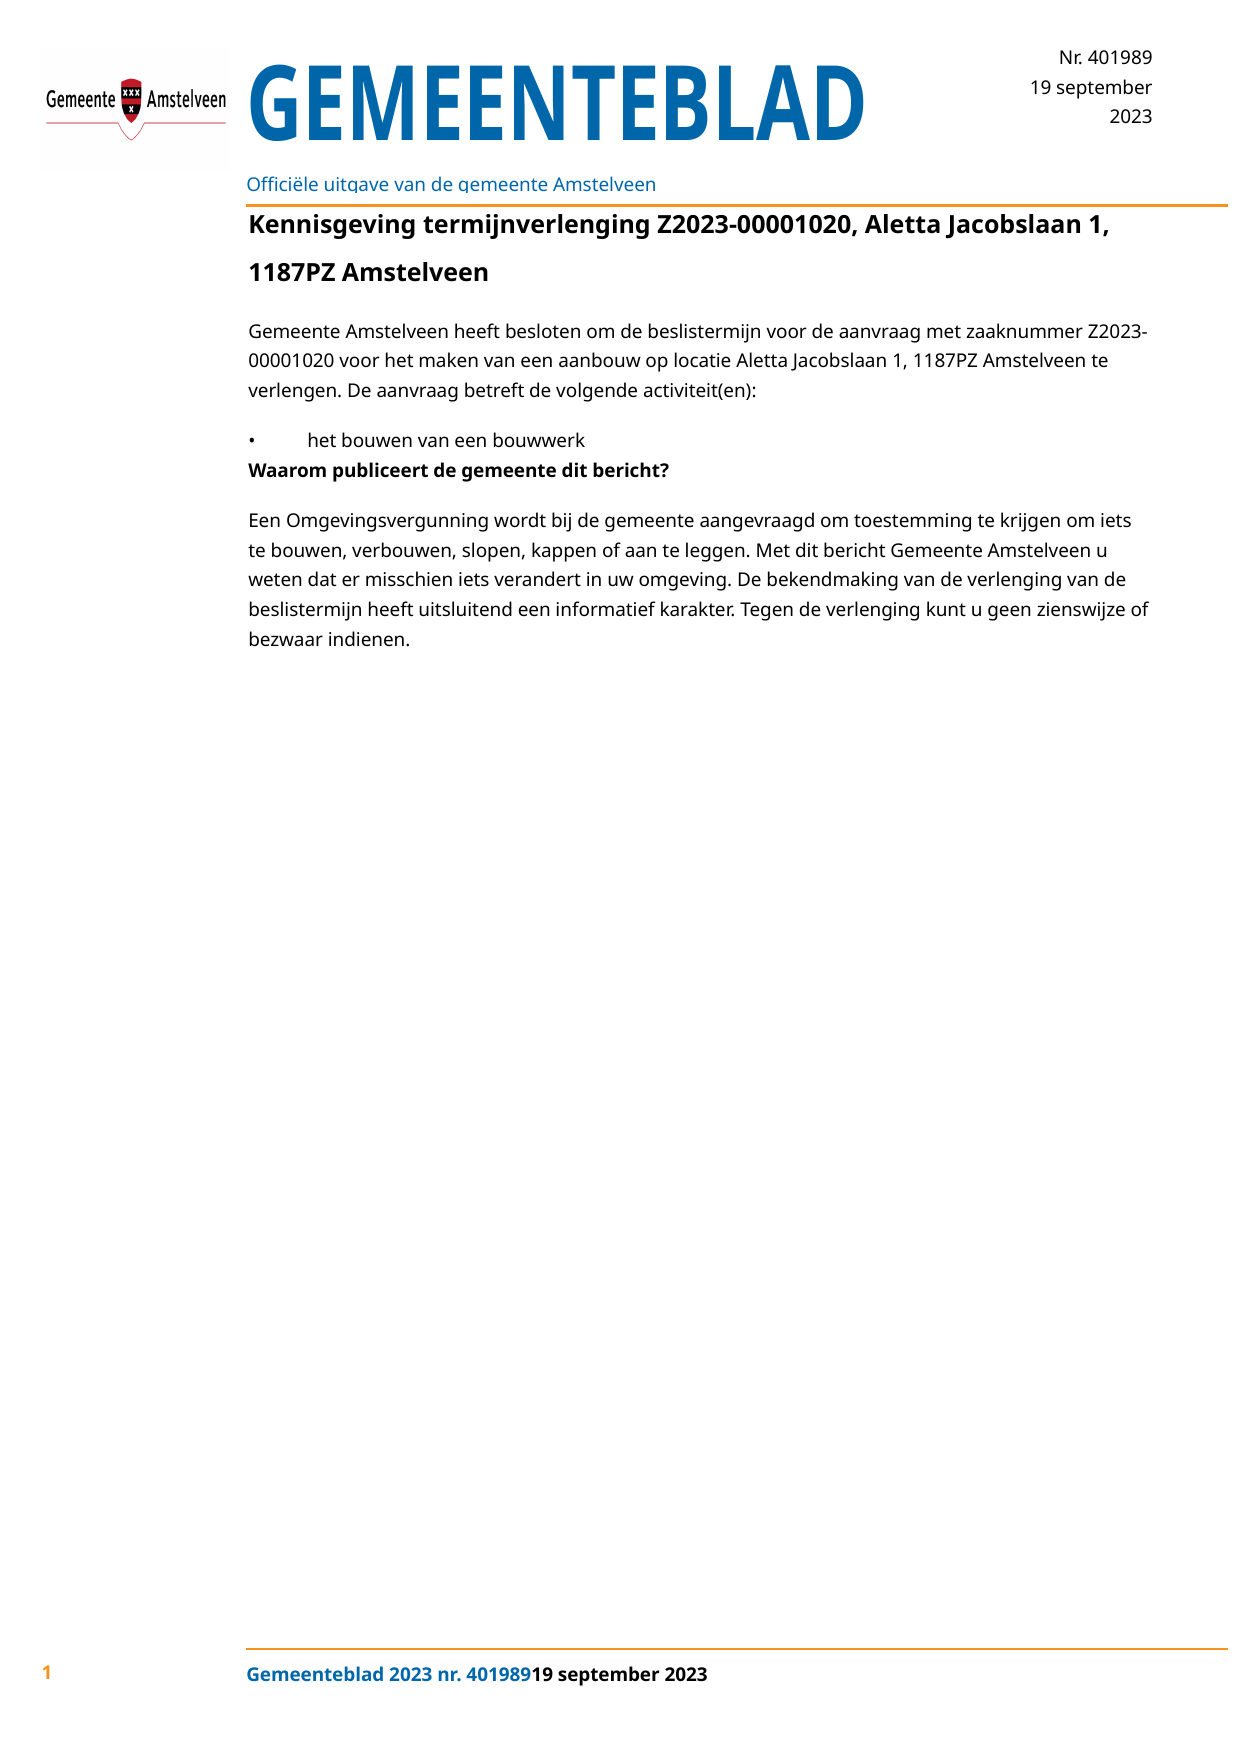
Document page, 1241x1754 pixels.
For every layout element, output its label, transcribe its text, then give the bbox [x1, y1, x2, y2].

picture [41, 47, 231, 172]
text Kennisgeving termijnverlenging Z2023-00001020, Aletta Jacobslaan 1, 1187PZ Amstelveen [248, 207, 1152, 288]
text Gemeente Amstelveen heeft besloten om de beslistermijn voor de aanvraag met zaaknummer Z2023-00001020 voor het maken van een aanbouw op locatie Aletta Jacobslaan 1, 1187PZ Amstelveen te verlengen. De aanvraag betreft de volgende activiteit(en): [248, 318, 1152, 403]
text Waarom publiceert de gemeente dit bericht? [248, 457, 1152, 483]
list het bouwen van een bouwwerk [248, 427, 1152, 453]
text Een Omgevingsvergunning wordt bij de gemeente aangevraagd om toestemming te krijgen om iets te bouwen, verbouwen, slopen, kappen of aan te leggen. Met dit bericht Gemeente Amstelveen u weten dat er misschien iets verandert in uw omgeving. De bekendmaking van de verlenging van de beslistermijn heeft uitsluitend een informatief karakter. Tegen de verlenging kunt u geen zienswijze of bezwaar indienen. [248, 507, 1152, 652]
